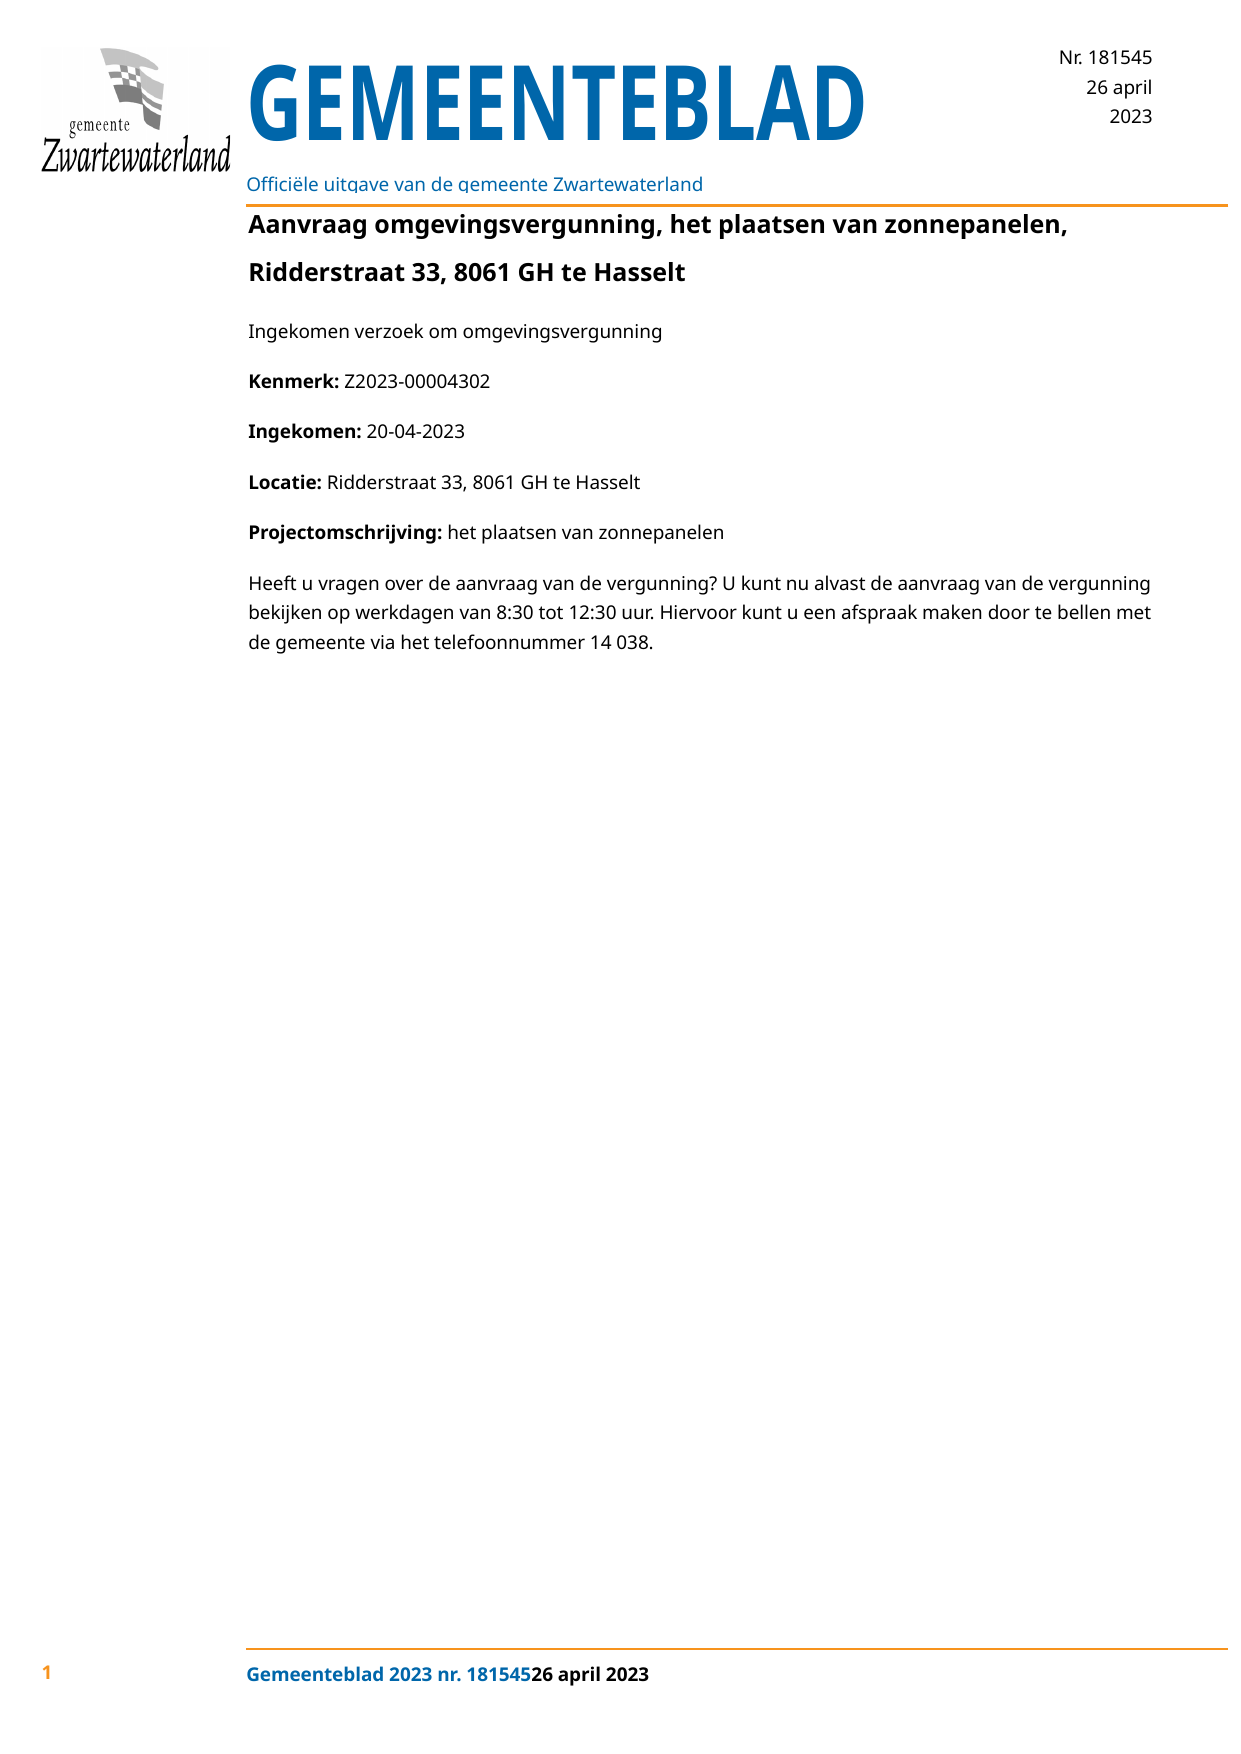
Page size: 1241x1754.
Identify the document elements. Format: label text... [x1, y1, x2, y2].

text Ingekomen verzoek om omgevingsvergunning [248, 318, 1152, 344]
text Ingekomen: 20-04-2023 [248, 419, 1152, 444]
text Aanvraag omgevingsvergunning, het plaatsen van zonnepanelen, Ridderstraat 33, 8061 GH te Hasselt [248, 207, 1152, 288]
text Kenmerk: Z2023-00004302 [248, 368, 1152, 394]
text Projectomschrijving: het plaatsen van zonnepanelen [248, 519, 1152, 545]
text Heeft u vragen over de aanvraag van de vergunning? U kunt nu alvast de aanvraag van de vergunning bekijken op werkdagen van 8:30 tot 12:30 uur. Hiervoor kunt u een afspraak maken door te bellen met de gemeente via het telefoonnummer 14 038. [248, 570, 1152, 655]
picture [41, 47, 231, 172]
text Locatie: Ridderstraat 33, 8061 GH te Hasselt [248, 469, 1152, 495]
